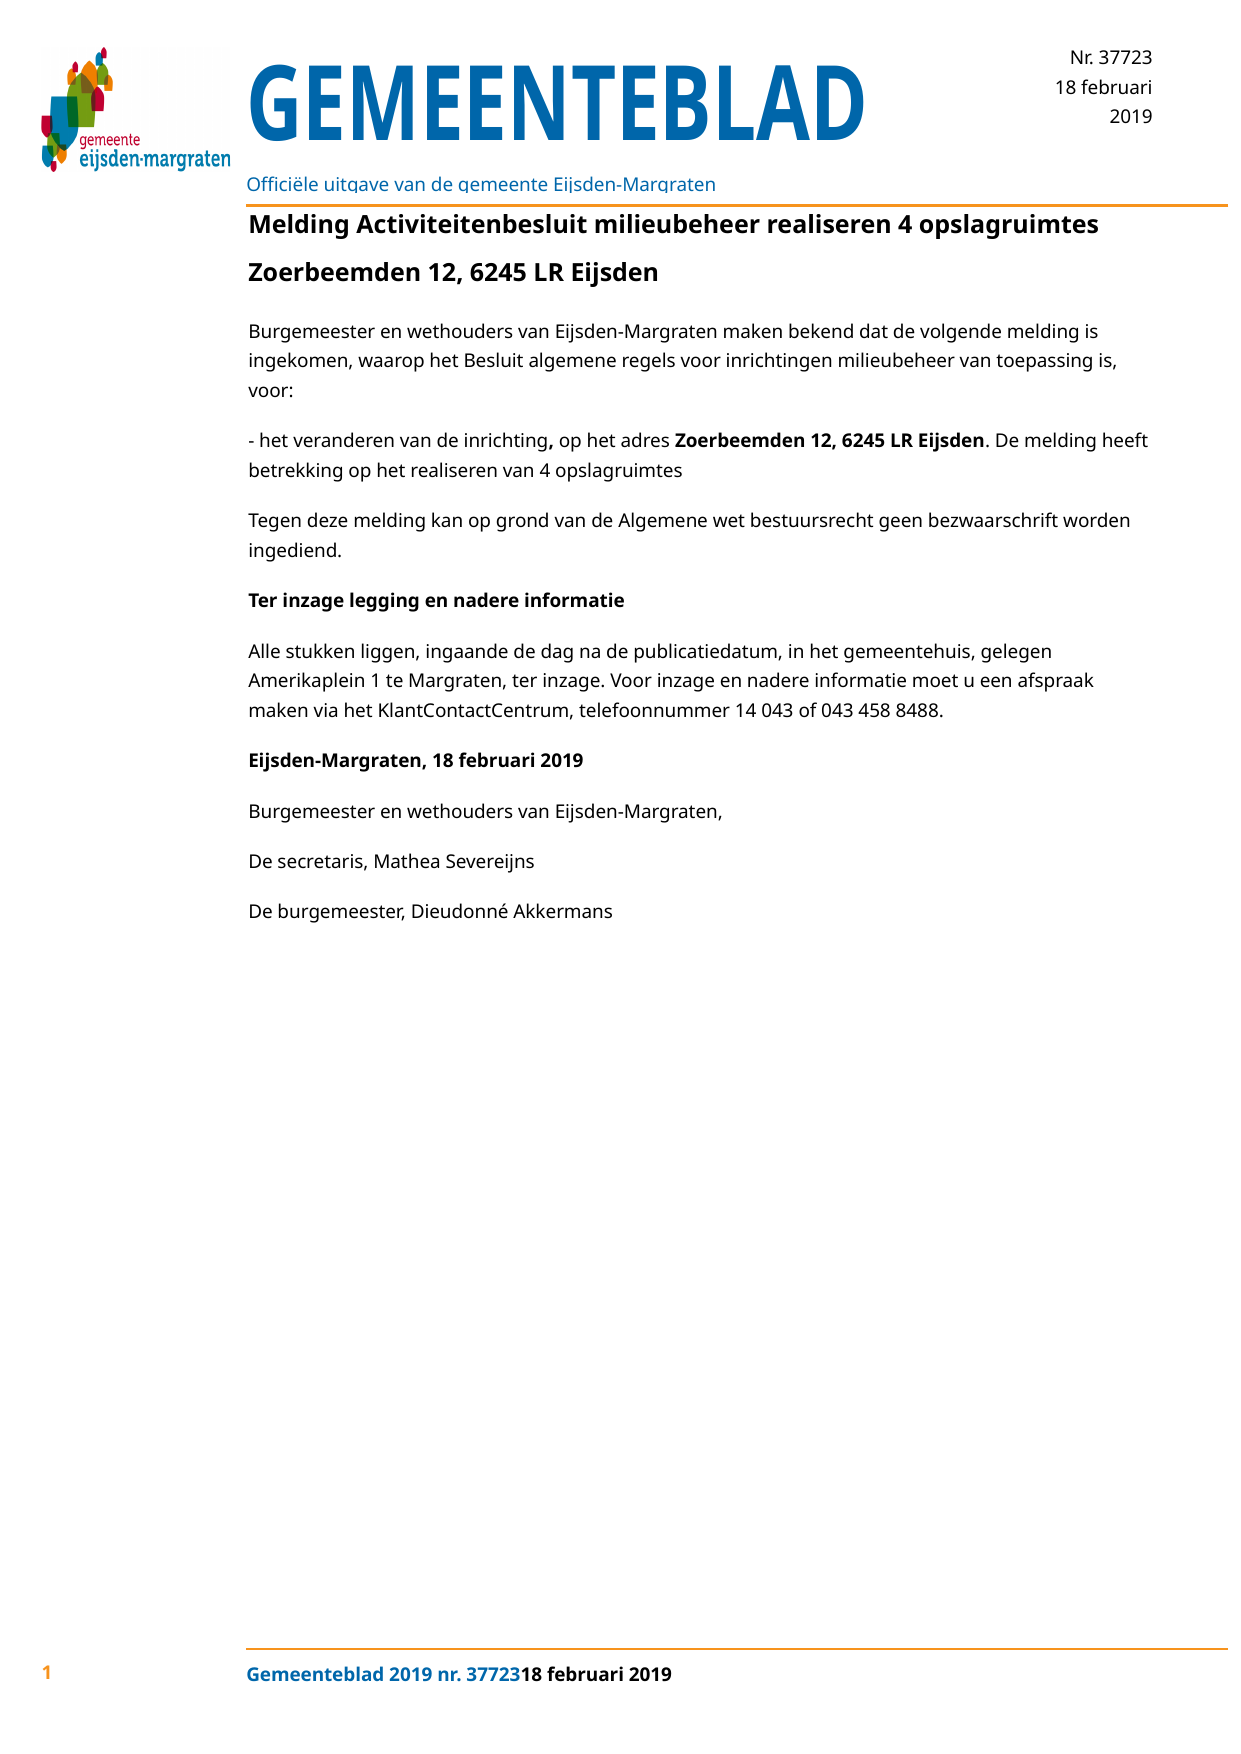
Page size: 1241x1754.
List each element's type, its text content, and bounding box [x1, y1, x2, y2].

text De secretaris, Mathea Severeijns [248, 848, 1152, 874]
text Alle stukken liggen, ingaande de dag na de publicatiedatum, in het gemeentehuis, gelegen Amerikaplein 1 te Margraten, ter inzage. Voor inzage en nadere informatie moet u een afspraak maken via het KlantContactCentrum, telefoonnummer 14 043 of 043 458 8488. [248, 638, 1152, 723]
text Melding Activiteitenbesluit milieubeheer realiseren 4 opslagruimtes Zoerbeemden 12, 6245 LR Eijsden [248, 207, 1152, 288]
text Ter inzage legging en nadere informatie [248, 587, 1152, 613]
picture [41, 47, 231, 172]
text Eijsden-Margraten, 18 februari 2019 [248, 747, 1152, 773]
text Burgemeester en wethouders van Eijsden-Margraten maken bekend dat de volgende melding is ingekomen, waarop het Besluit algemene regels voor inrichtingen milieubeheer van toepassing is, voor: [248, 318, 1152, 403]
text De burgemeester, Dieudonné Akkermans [248, 899, 1152, 924]
text Burgemeester en wethouders van Eijsden-Margraten, [248, 798, 1152, 824]
text - het veranderen van de inrichting, op het adres Zoerbeemden 12, 6245 LR Eijsden. De melding heeft betrekking op het realiseren van 4 opslagruimtes [248, 427, 1152, 483]
text Tegen deze melding kan op grond van de Algemene wet bestuursrecht geen bezwaarschrift worden ingediend. [248, 507, 1152, 563]
